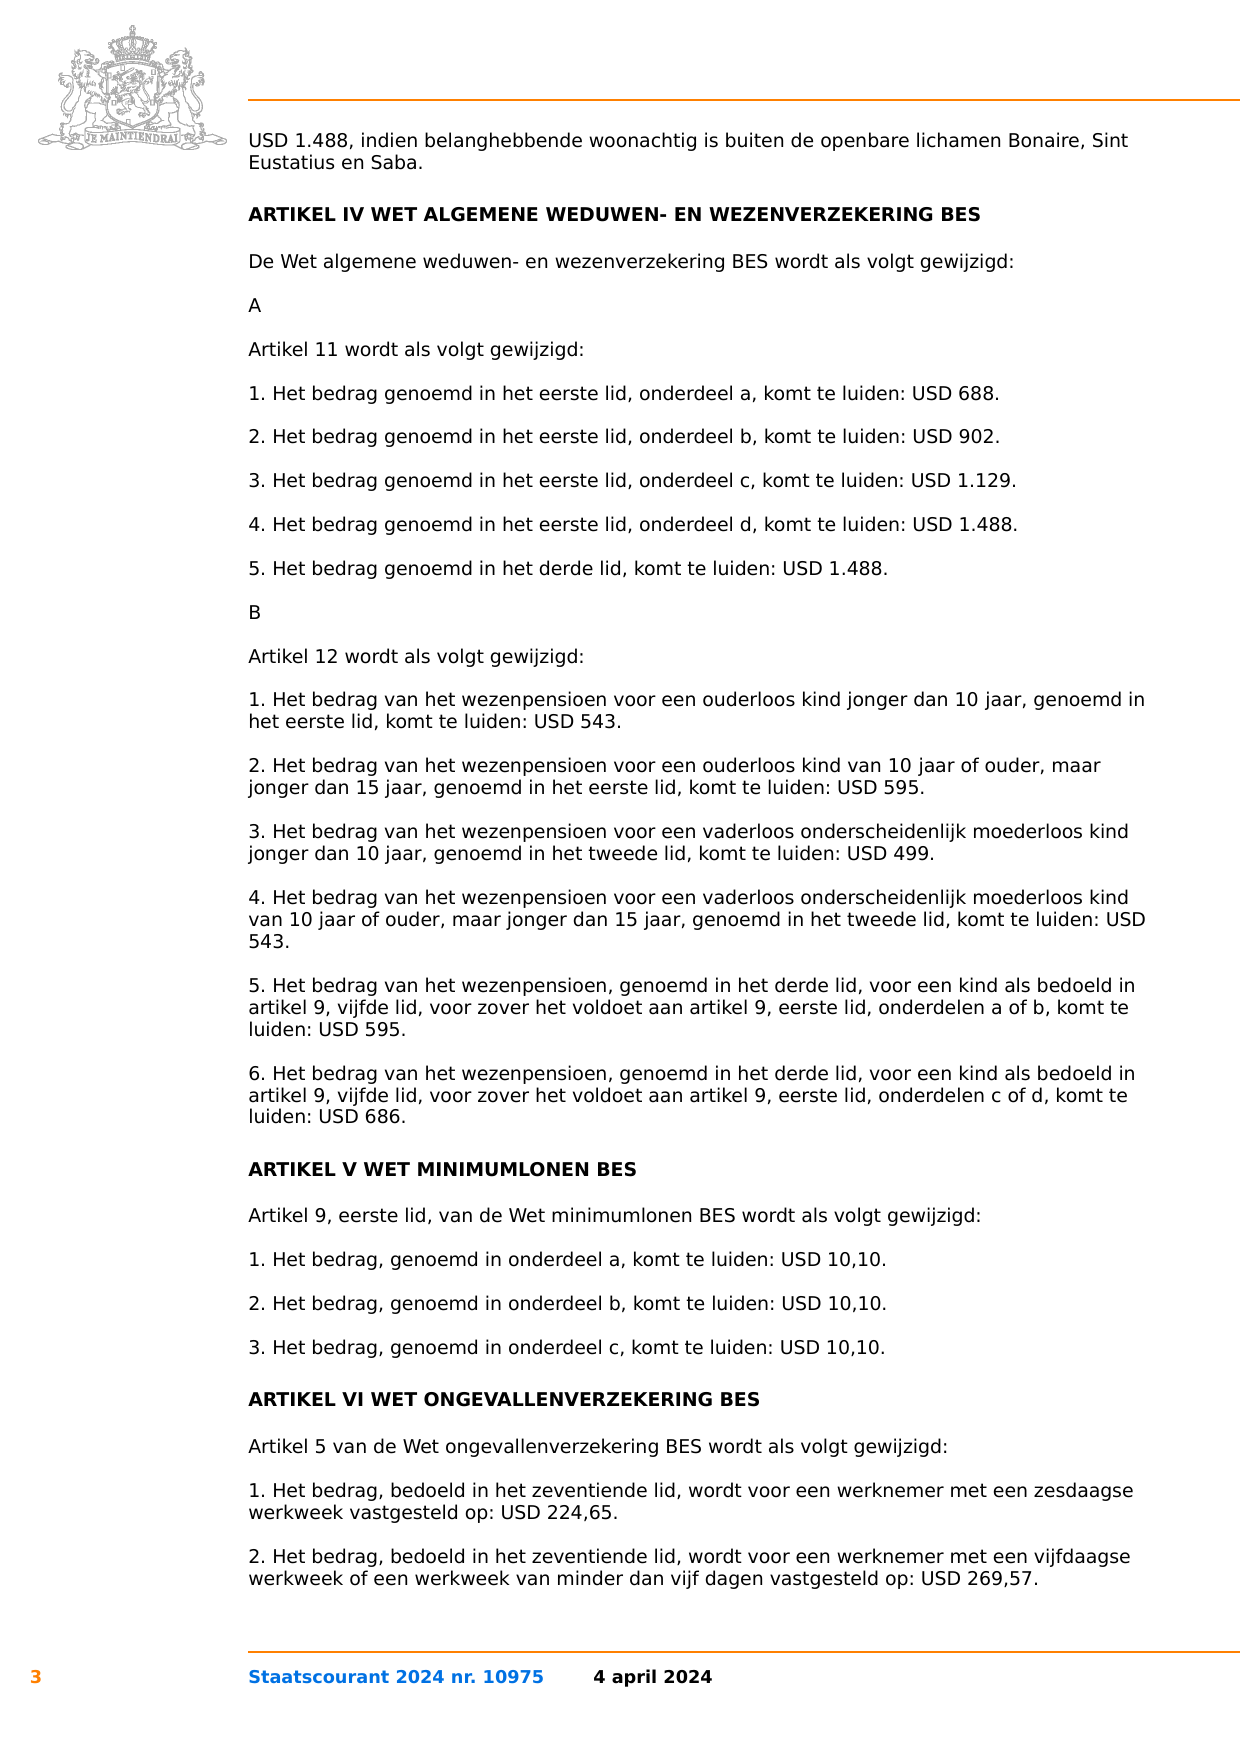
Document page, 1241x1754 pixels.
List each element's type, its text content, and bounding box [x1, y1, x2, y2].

picture [38, 25, 227, 150]
text Artikel 11 wordt als volgt gewijzigd: [248, 338, 1163, 361]
text 2. Het bedrag, bedoeld in het zeventiende lid, wordt voor een werknemer met een vijfdaagse werkweek of een werkweek van minder dan vijf dagen vastgesteld op: USD 269,57. [248, 1546, 1163, 1589]
text USD 1.488, indien belanghebbende woonachtig is buiten de openbare lichamen Bonaire, Sint Eustatius en Saba. [248, 130, 1163, 174]
text A [248, 295, 1163, 317]
subtitle ARTIKEL VI WET ONGEVALLENVERZEKERING BES [248, 1389, 1163, 1411]
text 1. Het bedrag genoemd in het eerste lid, onderdeel a, komt te luiden: USD 688. [248, 382, 1163, 404]
text 1. Het bedrag, bedoeld in het zeventiende lid, wordt voor een werknemer met een zesdaagse werkweek vastgesteld op: USD 224,65. [248, 1480, 1163, 1524]
text 5. Het bedrag genoemd in het derde lid, komt te luiden: USD 1.488. [248, 558, 1163, 580]
text Artikel 9, eerste lid, van de Wet minimumlonen BES wordt als volgt gewijzigd: [248, 1205, 1163, 1227]
subtitle ARTIKEL V WET MINIMUMLONEN BES [248, 1158, 1163, 1180]
text 1. Het bedrag, genoemd in onderdeel a, komt te luiden: USD 10,10. [248, 1249, 1163, 1271]
text 3. Het bedrag, genoemd in onderdeel c, komt te luiden: USD 10,10. [248, 1337, 1163, 1359]
text 1. Het bedrag van het wezenpensioen voor een ouderloos kind jonger dan 10 jaar, genoemd in het eerste lid, komt te luiden: USD 543. [248, 689, 1163, 733]
text Artikel 5 van de Wet ongevallenverzekering BES wordt als volgt gewijzigd: [248, 1436, 1163, 1458]
text Artikel 12 wordt als volgt gewijzigd: [248, 646, 1163, 667]
text 2. Het bedrag genoemd in het eerste lid, onderdeel b, komt te luiden: USD 902. [248, 426, 1163, 448]
text 6. Het bedrag van het wezenpensioen, genoemd in het derde lid, voor een kind als bedoeld in artikel 9, vijfde lid, voor zover het voldoet aan artikel 9, eerste lid, onderdelen c of d, komt te luiden: USD 686. [248, 1062, 1163, 1128]
text De Wet algemene weduwen- en wezenverzekering BES wordt als volgt gewijzigd: [248, 251, 1163, 273]
text 3. Het bedrag genoemd in het eerste lid, onderdeel c, komt te luiden: USD 1.129. [248, 470, 1163, 492]
text B [248, 602, 1163, 624]
text 4. Het bedrag van het wezenpensioen voor een vaderloos onderscheidenlijk moederloos kind van 10 jaar of ouder, maar jonger dan 15 jaar, genoemd in het tweede lid, komt te luiden: USD 543. [248, 887, 1163, 953]
text 4. Het bedrag genoemd in het eerste lid, onderdeel d, komt te luiden: USD 1.488. [248, 514, 1163, 536]
text 2. Het bedrag, genoemd in onderdeel b, komt te luiden: USD 10,10. [248, 1293, 1163, 1315]
subtitle ARTIKEL IV WET ALGEMENE WEDUWEN- EN WEZENVERZEKERING BES [248, 204, 1163, 226]
text 5. Het bedrag van het wezenpensioen, genoemd in het derde lid, voor een kind als bedoeld in artikel 9, vijfde lid, voor zover het voldoet aan artikel 9, eerste lid, onderdelen a of b, komt te luiden: USD 595. [248, 975, 1163, 1041]
text 2. Het bedrag van het wezenpensioen voor een ouderloos kind van 10 jaar of ouder, maar jonger dan 15 jaar, genoemd in het eerste lid, komt te luiden: USD 595. [248, 755, 1163, 799]
text 3. Het bedrag van het wezenpensioen voor een vaderloos onderscheidenlijk moederloos kind jonger dan 10 jaar, genoemd in het tweede lid, komt te luiden: USD 499. [248, 821, 1163, 865]
